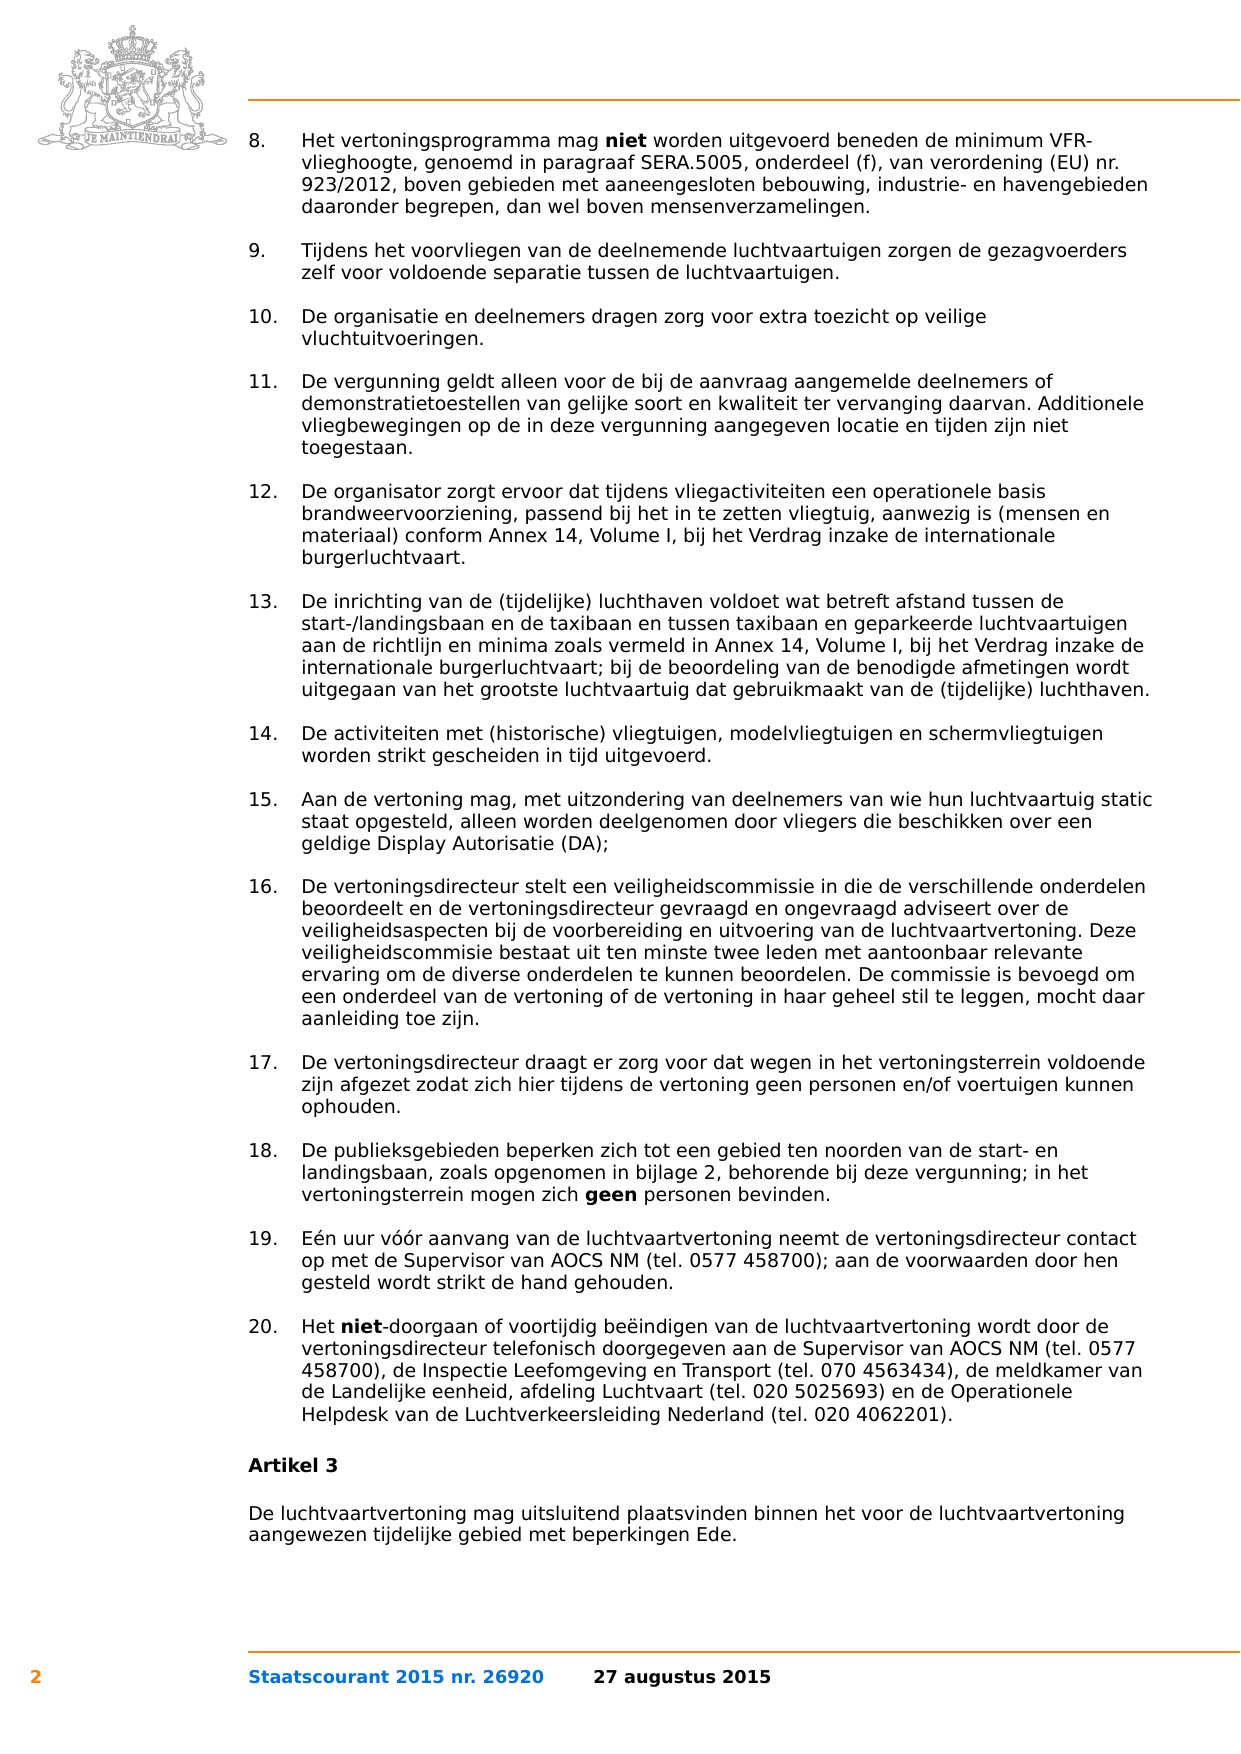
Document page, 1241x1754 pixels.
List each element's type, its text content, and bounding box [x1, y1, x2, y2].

text 20. Het niet-doorgaan of voortijdig beëindigen van de luchtvaartvertoning wordt door de vertoningsdirecteur telefonisch doorgegeven aan de Supervisor van AOCS NM (tel. 0577 458700), de Inspectie Leefomgeving en Transport (tel. 070 4563434), de meldkamer van de Landelijke eenheid, afdeling Luchtvaart (tel. 020 5025693) en de Operationele Helpdesk van de Luchtverkeersleiding Nederland (tel. 020 4062201). [248, 1316, 1163, 1425]
text 13. De inrichting van de (tijdelijke) luchthaven voldoet wat betreft afstand tussen de start-/landingsbaan en de taxibaan en tussen taxibaan en geparkeerde luchtvaartuigen aan de richtlijn en minima zoals vermeld in Annex 14, Volume I, bij het Verdrag inzake de internationale burgerluchtvaart; bij de beoordeling van de benodigde afmetingen wordt uitgegaan van het grootste luchtvaartuig dat gebruikmaakt van de (tijdelijke) luchthaven. [248, 591, 1163, 701]
text 11. De vergunning geldt alleen voor de bij de aanvraag aangemelde deelnemers of demonstratietoestellen van gelijke soort en kwaliteit ter vervanging daarvan. Additionele vliegbewegingen op de in deze vergunning aangegeven locatie en tijden zijn niet toegestaan. [248, 371, 1163, 459]
text De luchtvaartvertoning mag uitsluitend plaatsvinden binnen het voor de luchtvaartvertoning aangewezen tijdelijke gebied met beperkingen Ede. [248, 1502, 1163, 1546]
text 9. Tijdens het voorvliegen van de deelnemende luchtvaartuigen zorgen de gezagvoerders zelf voor voldoende separatie tussen de luchtvaartuigen. [248, 240, 1163, 284]
text 17. De vertoningsdirecteur draagt er zorg voor dat wegen in het vertoningsterrein voldoende zijn afgezet zodat zich hier tijdens de vertoning geen personen en/of voertuigen kunnen ophouden. [248, 1052, 1163, 1118]
text 18. De publieksgebieden beperken zich tot een gebied ten noorden van de start- en landingsbaan, zoals opgenomen in bijlage 2, behorende bij deze vergunning; in het vertoningsterrein mogen zich geen personen bevinden. [248, 1140, 1163, 1206]
text 19. Eén uur vóór aanvang van de luchtvaartvertoning neemt de vertoningsdirecteur contact op met de Supervisor van AOCS NM (tel. 0577 458700); aan de voorwaarden door hen gesteld wordt strikt de hand gehouden. [248, 1228, 1163, 1294]
subtitle Artikel 3 [248, 1455, 1163, 1477]
picture [38, 25, 227, 150]
text 14. De activiteiten met (historische) vliegtuigen, modelvliegtuigen en schermvliegtuigen worden strikt gescheiden in tijd uitgevoerd. [248, 723, 1163, 767]
text 10. De organisatie en deelnemers dragen zorg voor extra toezicht op veilige vluchtuitvoeringen. [248, 306, 1163, 349]
text 12. De organisator zorgt ervoor dat tijdens vliegactiviteiten een operationele basis brandweervoorziening, passend bij het in te zetten vliegtuig, aanwezig is (mensen en materiaal) conform Annex 14, Volume I, bij het Verdrag inzake de internationale burgerluchtvaart. [248, 481, 1163, 569]
text 16. De vertoningsdirecteur stelt een veiligheidscommissie in die de verschillende onderdelen beoordeelt en de vertoningsdirecteur gevraagd en ongevraagd adviseert over de veiligheidsaspecten bij de voorbereiding en uitvoering van de luchtvaartvertoning. Deze veiligheidscommisie bestaat uit ten minste twee leden met aantoonbaar relevante ervaring om de diverse onderdelen te kunnen beoordelen. De commissie is bevoegd om een onderdeel van de vertoning of de vertoning in haar geheel stil te leggen, mocht daar aanleiding toe zijn. [248, 876, 1163, 1030]
text 8. Het vertoningsprogramma mag niet worden uitgevoerd beneden de minimum VFR-vlieghoogte, genoemd in paragraaf SERA.5005, onderdeel (f), van verordening (EU) nr. 923/2012, boven gebieden met aaneengesloten bebouwing, industrie- en havengebieden daaronder begrepen, dan wel boven mensenverzamelingen. [248, 130, 1163, 218]
text 15. Aan de vertoning mag, met uitzondering van deelnemers van wie hun luchtvaartuig static staat opgesteld, alleen worden deelgenomen door vliegers die beschikken over een geldige Display Autorisatie (DA); [248, 788, 1163, 854]
